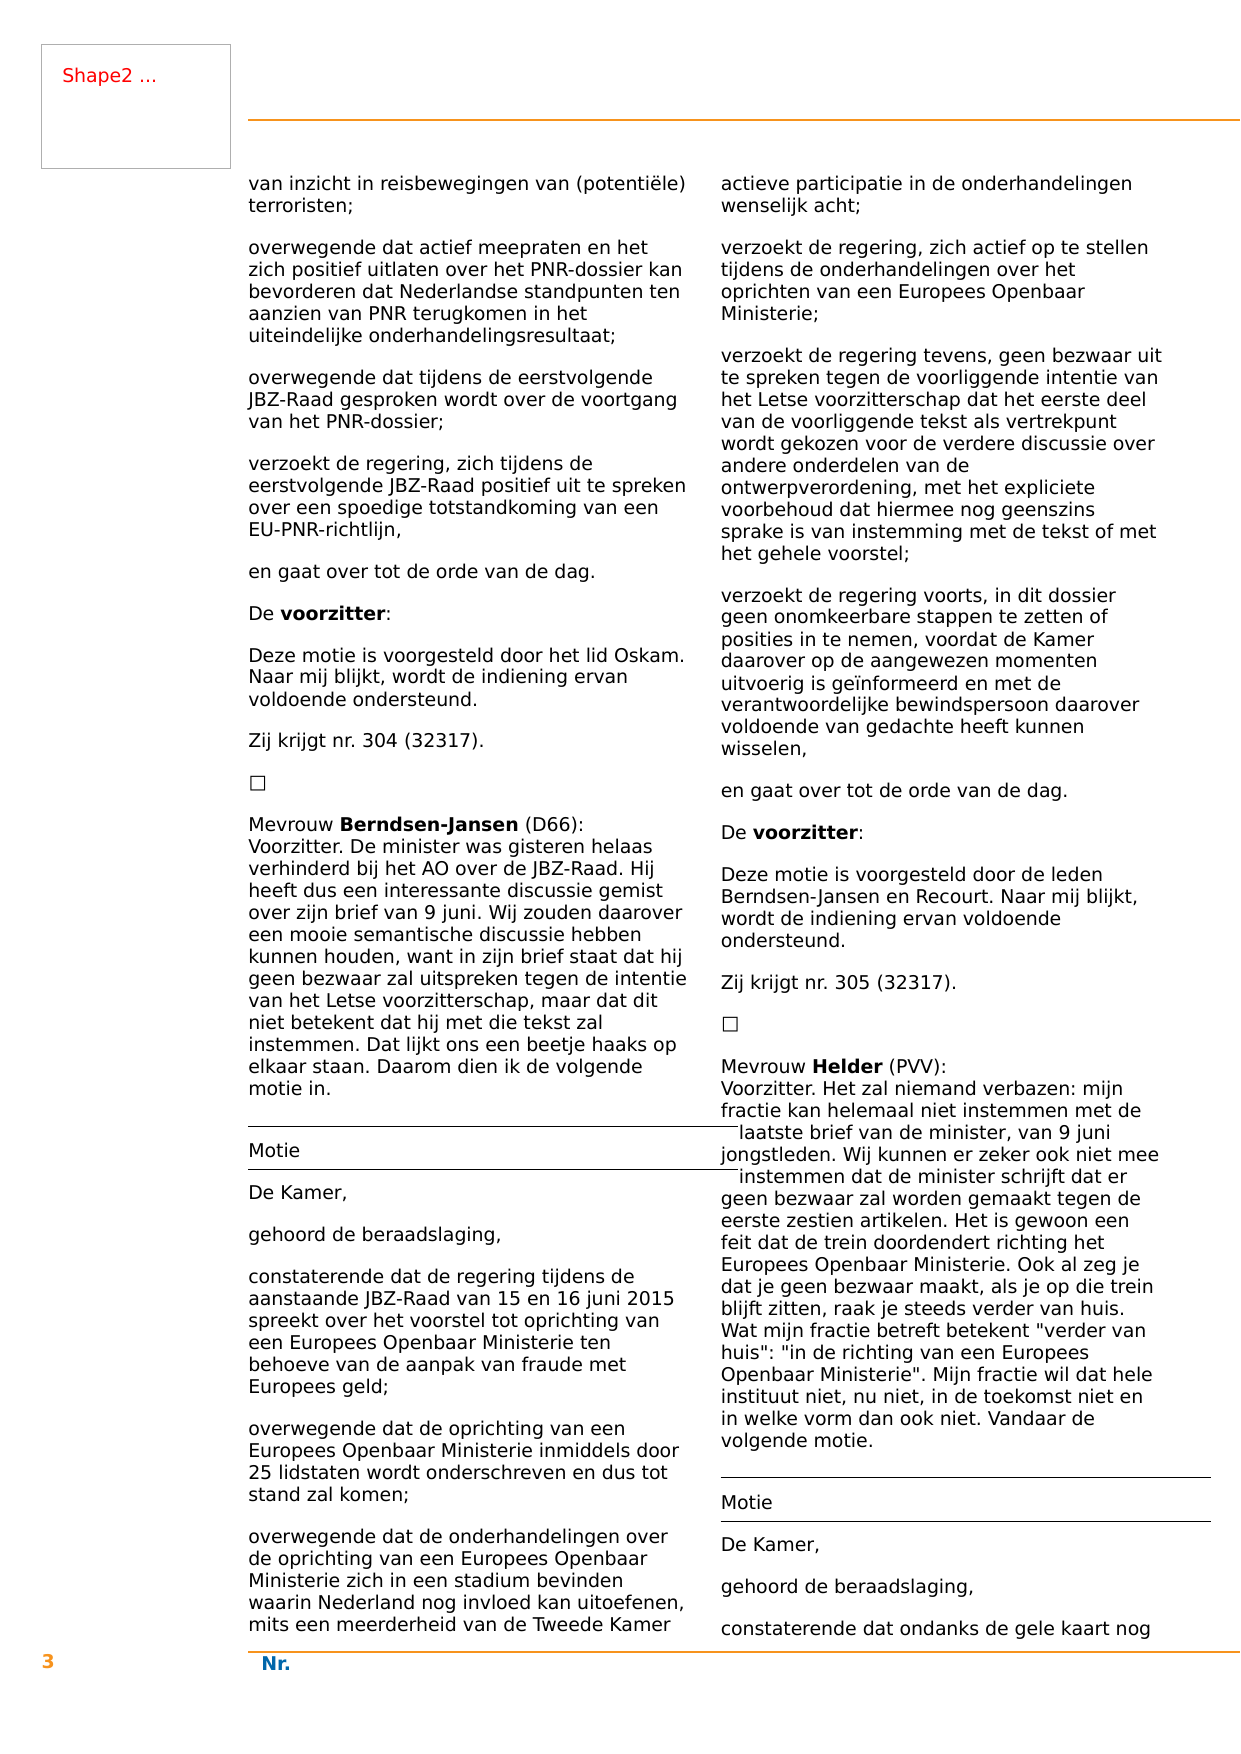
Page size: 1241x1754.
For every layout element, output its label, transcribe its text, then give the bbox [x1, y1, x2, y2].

text Motie [721, 1492, 1163, 1514]
text Deze motie is voorgesteld door het lid Oskam. Naar mij blijkt, wordt de indiening ervan voldoende ondersteund. [248, 644, 691, 710]
text en gaat over tot de orde van de dag. [721, 780, 1163, 802]
text van inzicht in reisbewegingen van (potentiële) terroristen; [248, 173, 691, 217]
text constaterende dat de regering tijdens de aanstaande JBZ-Raad van 15 en 16 juni 2015 spreekt over het voorstel tot oprichting van een Europees Openbaar Ministerie ten behoeve van de aanpak van fraude met Europees geld; [248, 1266, 691, 1398]
text gehoord de beraadslaging, [721, 1576, 1163, 1598]
text verzoekt de regering, zich tijdens de eerstvolgende JBZ-Raad positief uit te spreken over een spoedige totstandkoming van een EU-PNR-richtlijn, [248, 453, 691, 541]
text actieve participatie in de onderhandelingen wenselijk acht; [721, 173, 1163, 217]
text Motie [248, 1140, 691, 1162]
text overwegende dat tijdens de eerstvolgende JBZ-Raad gesproken wordt over de voortgang van het PNR-dossier; [248, 367, 691, 433]
text Voorzitter. Het zal niemand verbazen: mijn fractie kan helemaal niet instemmen met de laatste brief van de minister, van 9 juni jongstleden. Wij kunnen er zeker ook niet mee instemmen dat de minister schrijft dat er geen bezwaar zal worden gemaakt tegen de eerste zestien artikelen. Het is gewoon een feit dat de trein doordendert richting het Europees Openbaar Ministerie. Ook al zeg je dat je geen bezwaar maakt, als je op die trein blijft zitten, raak je steeds verder van huis. Wat mijn fractie betreft betekent "verder van huis": "in de richting van een Europees Openbaar Ministerie". Mijn fractie wil dat hele instituut niet, nu niet, in de toekomst niet en in welke vorm dan ook niet. Vandaar de volgende motie. [721, 1078, 1163, 1452]
text overwegende dat de onderhandelingen over de oprichting van een Europees Openbaar Ministerie zich in een stadium bevinden waarin Nederland nog invloed kan uitoefenen, mits een meerderheid van de Tweede Kamer [248, 1526, 691, 1636]
text en gaat over tot de orde van de dag. [248, 561, 691, 582]
text Mevrouw Berndsen-Jansen (D66): [248, 814, 691, 836]
text De voorzitter: [248, 602, 691, 624]
text Voorzitter. De minister was gisteren helaas verhinderd bij het AO over de JBZ-Raad. Hij heeft dus een interessante discussie gemist over zijn brief van 9 juni. Wij zouden daarover een mooie semantische discussie hebben kunnen houden, want in zijn brief staat dat hij geen bezwaar zal uitspreken tegen de intentie van het Letse voorzitterschap, maar dat dit niet betekent dat hij met die tekst zal instemmen. Dat lijkt ons een beetje haaks op elkaar staan. Daarom dien ik de volgende motie in. [248, 836, 691, 1100]
text De Kamer, [721, 1534, 1163, 1556]
text Deze motie is voorgesteld door de leden Berndsen-Jansen en Recourt. Naar mij blijkt, wordt de indiening ervan voldoende ondersteund. [721, 864, 1163, 952]
text De Kamer, [248, 1182, 691, 1204]
text verzoekt de regering voorts, in dit dossier geen onomkeerbare stappen te zetten of posities in te nemen, voordat de Kamer daarover op de aangewezen momenten uitvoerig is geïnformeerd en met de verantwoordelijke bewindspersoon daarover voldoende van gedachte heeft kunnen wisselen, [721, 584, 1163, 760]
text De voorzitter: [721, 822, 1163, 844]
text Zij krijgt nr. 304 (32317). [248, 730, 691, 752]
text Mevrouw Helder (PVV): [721, 1056, 1163, 1078]
text ⬜ [721, 1014, 1163, 1036]
text Zij krijgt nr. 305 (32317). [721, 972, 1163, 994]
text gehoord de beraadslaging, [248, 1224, 691, 1246]
text overwegende dat actief meepraten en het zich positief uitlaten over het PNR-dossier kan bevorderen dat Nederlandse standpunten ten aanzien van PNR terugkomen in het uiteindelijke onderhandelingsresultaat; [248, 237, 691, 347]
text overwegende dat de oprichting van een Europees Openbaar Ministerie inmiddels door 25 lidstaten wordt onderschreven en dus tot stand zal komen; [248, 1418, 691, 1506]
text verzoekt de regering tevens, geen bezwaar uit te spreken tegen de voorliggende intentie van het Letse voorzitterschap dat het eerste deel van de voorliggende tekst als vertrekpunt wordt gekozen voor de verdere discussie over andere onderdelen van de ontwerpverordening, met het expliciete voorbehoud dat hiermee nog geenszins sprake is van instemming met de tekst of met het gehele voorstel; [721, 345, 1163, 564]
text verzoekt de regering, zich actief op te stellen tijdens de onderhandelingen over het oprichten van een Europees Openbaar Ministerie; [721, 237, 1163, 325]
text ⬜ [248, 772, 691, 794]
text constaterende dat ondanks de gele kaart nog [721, 1618, 1163, 1639]
